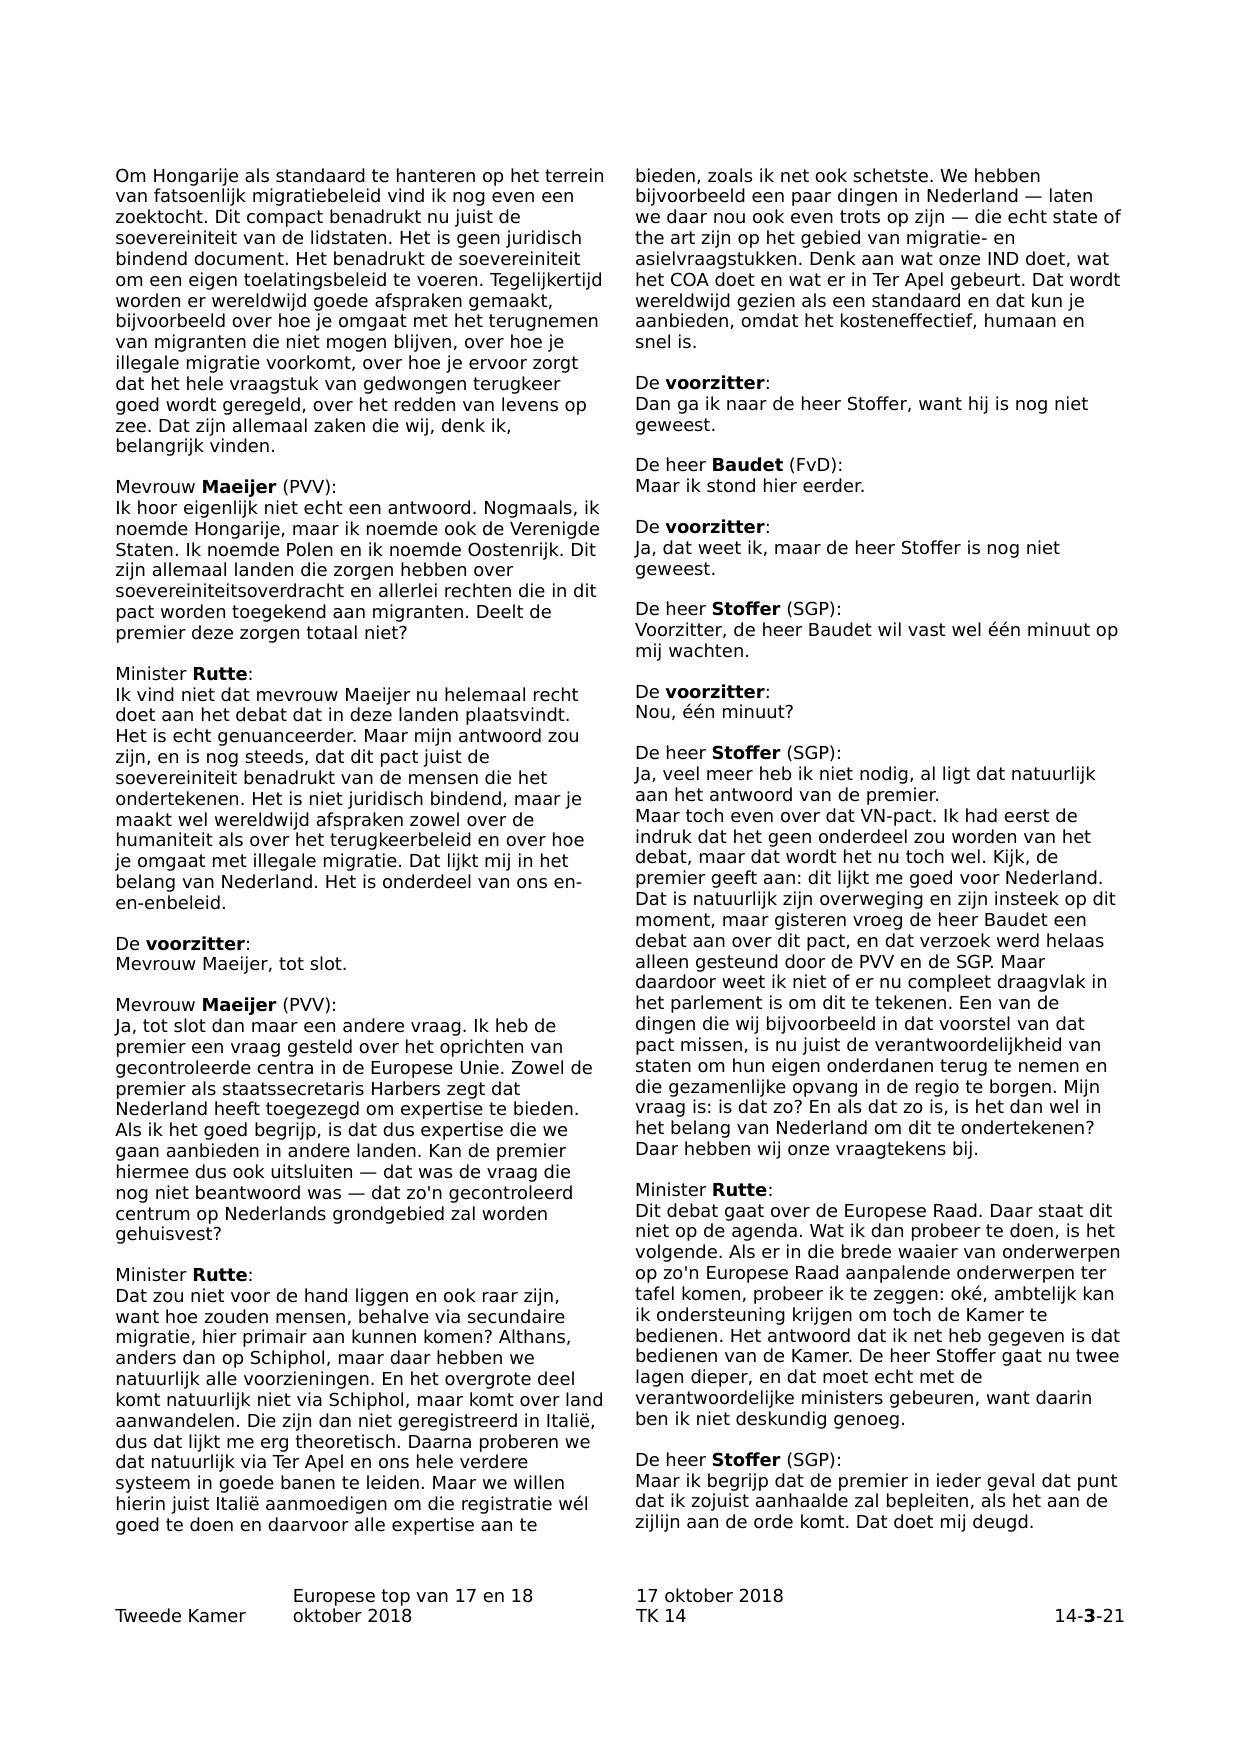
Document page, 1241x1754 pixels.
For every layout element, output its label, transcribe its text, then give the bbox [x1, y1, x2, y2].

text De heer Stoffer (SGP): [635, 743, 1125, 764]
text Ja, veel meer heb ik niet nodig, al ligt dat natuurlijk aan het antwoord van de premier. [635, 764, 1125, 806]
text Voorzitter, de heer Baudet wil vast wel één minuut op mij wachten. [635, 620, 1125, 662]
text Ja, dat weet ik, maar de heer Stoffer is nog niet geweest. [635, 537, 1125, 579]
text Maar ik stond hier eerder. [635, 476, 1125, 497]
text Maar toch even over dat VN-pact. Ik had eerst de indruk dat het geen onderdeel zou worden van het debat, maar dat wordt het nu toch wel. Kijk, de premier geeft aan: dit lijkt me goed voor Nederland. Dat is natuurlijk zijn overweging en zijn insteek op dit moment, maar gisteren vroeg de heer Baudet een debat aan over dit pact, en dat verzoek werd helaas alleen gesteund door de PVV en de SGP. Maar daardoor weet ik niet of er nu compleet draagvlak in het parlement is om dit te tekenen. Een van de dingen die wij bijvoorbeeld in dat voorstel van dat pact missen, is nu juist de verantwoordelijkheid van staten om hun eigen onderdanen terug te nemen en die gezamenlijke opvang in de regio te borgen. Mijn vraag is: is dat zo? En als dat zo is, is het dan wel in het belang van Nederland om dit te ondertekenen? Daar hebben wij onze vraagtekens bij. [635, 806, 1125, 1160]
text Dan ga ik naar de heer Stoffer, want hij is nog niet geweest. [635, 393, 1125, 435]
text De voorzitter: [635, 373, 1125, 393]
text De voorzitter: [635, 682, 1125, 702]
text Minister Rutte: [115, 1265, 605, 1286]
text Dat zou niet voor de hand liggen en ook raar zijn, want hoe zouden mensen, behalve via secundaire migratie, hier primair aan kunnen komen? Althans, anders dan op Schiphol, maar daar hebben we natuurlijk alle voorzieningen. En het overgrote deel komt natuurlijk niet via Schiphol, maar komt over land aanwandelen. Die zijn dan niet geregistreerd in Italië, dus dat lijkt me erg theoretisch. Daarna proberen we dat natuurlijk via Ter Apel en ons hele verdere systeem in goede banen te leiden. Maar we willen hierin juist Italië aanmoedigen om die registratie wél goed te doen en daarvoor alle expertise aan te [115, 1286, 605, 1536]
text De voorzitter: [115, 933, 605, 954]
text Nou, één minuut? [635, 702, 1125, 723]
text Minister Rutte: [635, 1180, 1125, 1200]
text Maar ik begrijp dat de premier in ieder geval dat punt dat ik zojuist aanhaalde zal bepleiten, als het aan de zijlijn aan de orde komt. Dat doet mij deugd. [635, 1470, 1125, 1533]
text Ja, tot slot dan maar een andere vraag. Ik heb de premier een vraag gesteld over het oprichten van gecontroleerde centra in de Europese Unie. Zowel de premier als staatssecretaris Harbers zegt dat Nederland heeft toegezegd om expertise te bieden. Als ik het goed begrijp, is dat dus expertise die we gaan aanbieden in andere landen. Kan de premier hiermee dus ook uitsluiten — dat was de vraag die nog niet beantwoord was — dat zo'n gecontroleerd centrum op Nederlands grondgebied zal worden gehuisvest? [115, 1016, 605, 1245]
text De heer Baudet (FvD): [635, 455, 1125, 476]
text Ik vind niet dat mevrouw Maeijer nu helemaal recht doet aan het debat dat in deze landen plaatsvindt. Het is echt genuanceerder. Maar mijn antwoord zou zijn, en is nog steeds, dat dit pact juist de soevereiniteit benadrukt van de mensen die het ondertekenen. Het is niet juridisch bindend, maar je maakt wel wereldwijd afspraken zowel over de humaniteit als over het terugkeerbeleid en over hoe je omgaat met illegale migratie. Dat lijkt mij in het belang van Nederland. Het is onderdeel van ons en-en-enbeleid. [115, 684, 605, 913]
text bieden, zoals ik net ook schetste. We hebben bijvoorbeeld een paar dingen in Nederland — laten we daar nou ook even trots op zijn — die echt state of the art zijn op het gebied van migratie- en asielvraagstukken. Denk aan wat onze IND doet, wat het COA doet en wat er in Ter Apel gebeurt. Dat wordt wereldwijd gezien als een standaard en dat kun je aanbieden, omdat het kosteneffectief, humaan en snel is. [635, 165, 1125, 353]
text Mevrouw Maeijer, tot slot. [115, 954, 605, 975]
text De heer Stoffer (SGP): [635, 1449, 1125, 1470]
text Mevrouw Maeijer (PVV): [115, 477, 605, 498]
text De heer Stoffer (SGP): [635, 599, 1125, 620]
text Ik hoor eigenlijk niet echt een antwoord. Nogmaals, ik noemde Hongarije, maar ik noemde ook de Verenigde Staten. Ik noemde Polen en ik noemde Oostenrijk. Dit zijn allemaal landen die zorgen hebben over soevereiniteitsoverdracht en allerlei rechten die in dit pact worden toegekend aan migranten. Deelt de premier deze zorgen totaal niet? [115, 498, 605, 643]
text De voorzitter: [635, 517, 1125, 537]
text Dit debat gaat over de Europese Raad. Daar staat dit niet op de agenda. Wat ik dan probeer te doen, is het volgende. Als er in die brede waaier van onderwerpen op zo'n Europese Raad aanpalende onderwerpen ter tafel komen, probeer ik te zeggen: oké, ambtelijk kan ik ondersteuning krijgen om toch de Kamer te bedienen. Het antwoord dat ik net heb gegeven is dat bedienen van de Kamer. De heer Stoffer gaat nu twee lagen dieper, en dat moet echt met de verantwoordelijke ministers gebeuren, want daarin ben ik niet deskundig genoeg. [635, 1200, 1125, 1429]
text Minister Rutte: [115, 663, 605, 684]
text Om Hongarije als standaard te hanteren op het terrein van fatsoenlijk migratiebeleid vind ik nog even een zoektocht. Dit compact benadrukt nu juist de soevereiniteit van de lidstaten. Het is geen juridisch bindend document. Het benadrukt de soevereiniteit om een eigen toelatingsbeleid te voeren. Tegelijkertijd worden er wereldwijd goede afspraken gemaakt, bijvoorbeeld over hoe je omgaat met het terugnemen van migranten die niet mogen blijven, over hoe je illegale migratie voorkomt, over hoe je ervoor zorgt dat het hele vraagstuk van gedwongen terugkeer goed wordt geregeld, over het redden van levens op zee. Dat zijn allemaal zaken die wij, denk ik, belangrijk vinden. [115, 165, 605, 457]
text Mevrouw Maeijer (PVV): [115, 995, 605, 1016]
